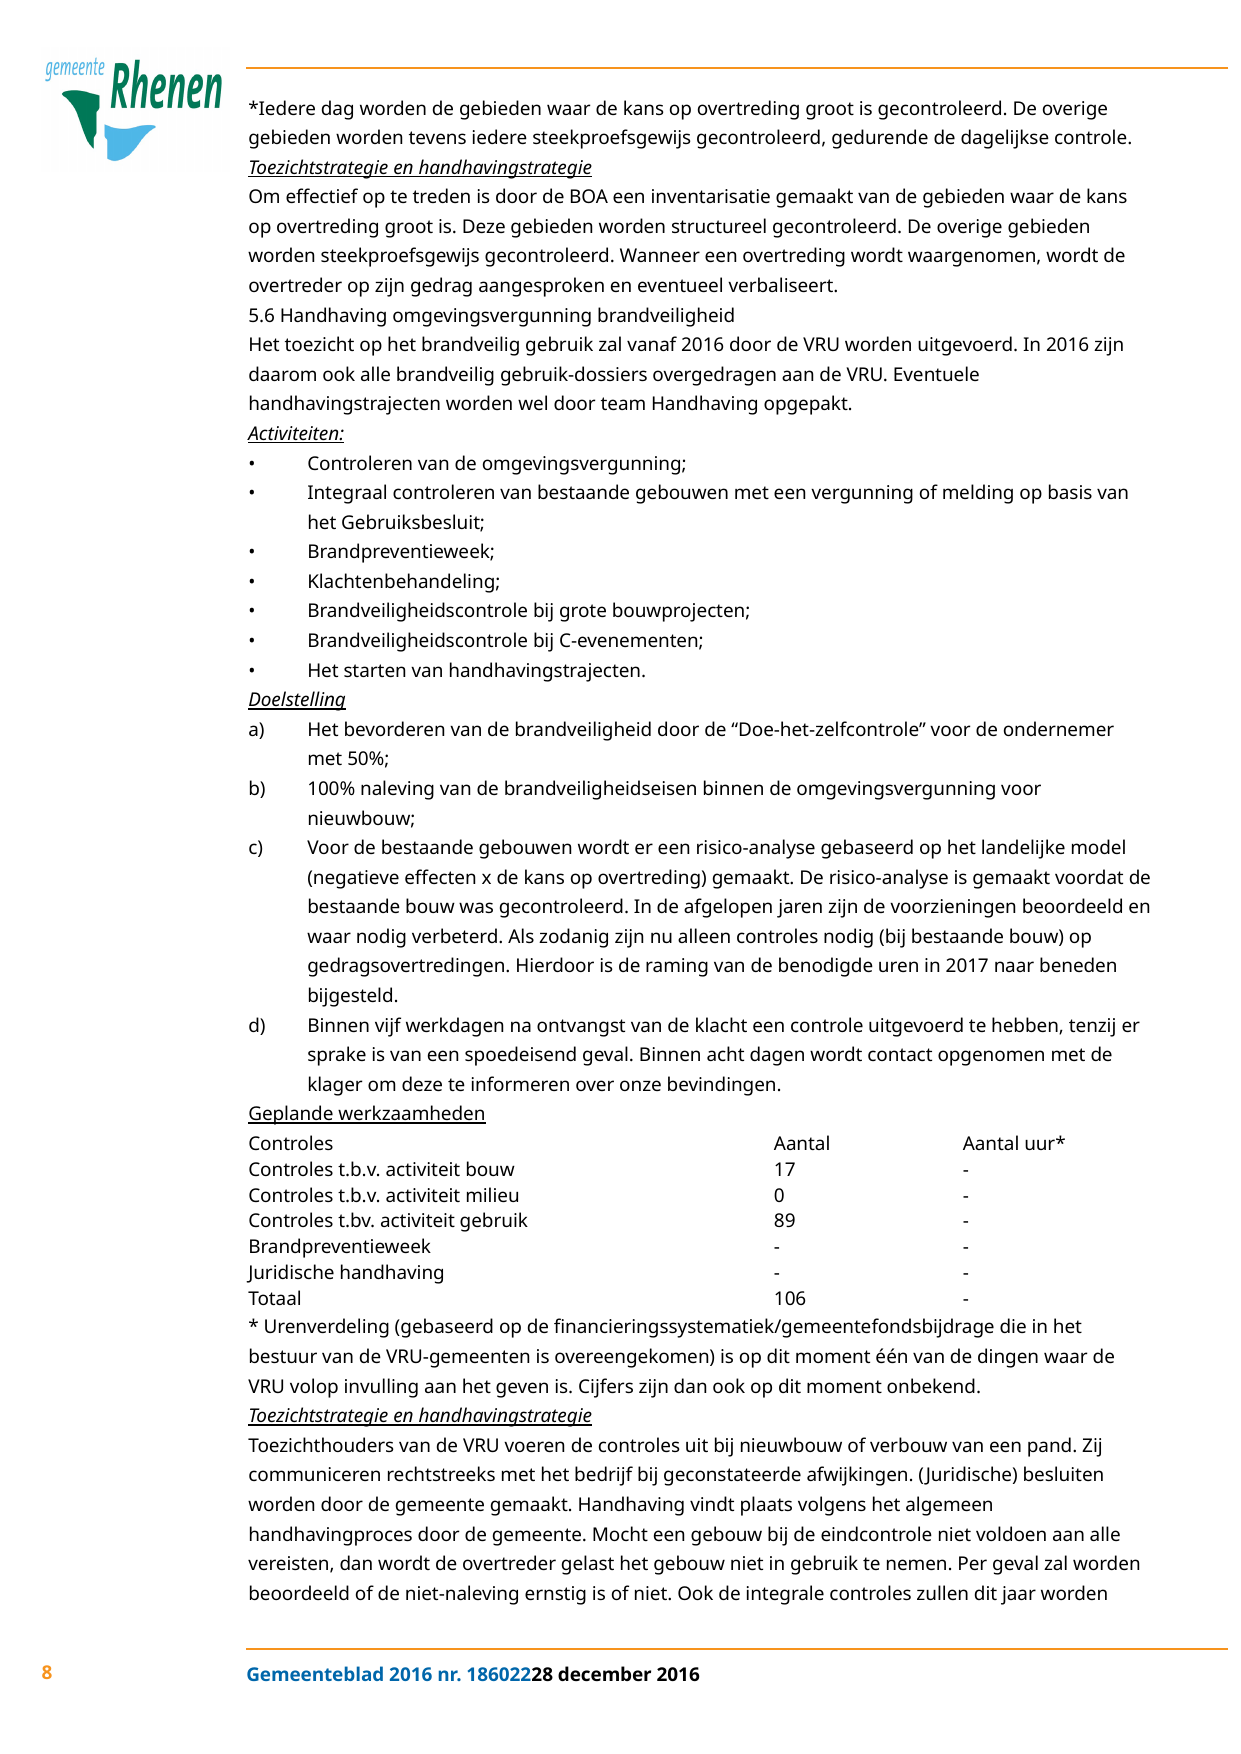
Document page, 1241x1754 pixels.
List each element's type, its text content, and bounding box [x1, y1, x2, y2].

table_cell - [774, 1259, 963, 1285]
table_cell - [963, 1208, 1152, 1233]
table_cell Controles t.bv. activiteit gebruik [248, 1208, 774, 1233]
list Het bevorderen van de brandveiligheid door de “Doe-het-zelfcontrole” voor de ondernemer met 50%; [248, 716, 1152, 771]
list Integraal controleren van bestaande gebouwen met een vergunning of melding op basis van het Gebruiksbesluit; [248, 479, 1152, 535]
table_header Aantal uur* [963, 1130, 1152, 1156]
text Geplande werkzaamheden [248, 1101, 1152, 1126]
table_cell 0 [774, 1182, 963, 1207]
table_cell - [963, 1182, 1152, 1207]
table_cell - [963, 1233, 1152, 1259]
table_cell Juridische handhaving [248, 1259, 774, 1285]
list Brandveiligheidscontrole bij C-evenementen; [248, 627, 1152, 653]
table_cell - [774, 1233, 963, 1259]
table_cell - [963, 1259, 1152, 1285]
list Klachtenbehandeling; [248, 568, 1152, 594]
text Doelstelling [248, 686, 1152, 712]
table_cell 17 [774, 1156, 963, 1182]
text Toezichthouders van de VRU voeren de controles uit bij nieuwbouw of verbouw van een pand. Zij communiceren rechtstreeks met het bedrijf bij geconstateerde afwijkingen. (Juridische) besluiten worden door de gemeente gemaakt. Handhaving vindt plaats volgens het algemeen handhavingproces door de gemeente. Mocht een gebouw bij de eindcontrole niet voldoen aan alle vereisten, dan wordt de overtreder gelast het gebouw niet in gebruik te nemen. Per geval zal worden beoordeeld of de niet-naleving ernstig is of niet. Ook de integrale controles zullen dit jaar worden [248, 1432, 1152, 1606]
text Toezichtstrategie en handhavingstrategie [248, 154, 1152, 180]
list Brandveiligheidscontrole bij grote bouwprojecten; [248, 598, 1152, 623]
text *Iedere dag worden de gebieden waar de kans op overtreding groot is gecontroleerd. De overige gebieden worden tevens iedere steekproefsgewijs gecontroleerd, gedurende de dagelijkse controle. [248, 95, 1152, 150]
list Voor de bestaande gebouwen wordt er een risico-analyse gebaseerd op het landelijke model (negatieve effecten x de kans op overtreding) gemaakt. De risico-analyse is gemaakt voordat de bestaande bouw was gecontroleerd. In de afgelopen jaren zijn de voorzieningen beoordeeld en waar nodig verbeterd. Als zodanig zijn nu alleen controles nodig (bij bestaande bouw) op gedragsovertredingen. Hierdoor is de raming van de benodigde uren in 2017 naar beneden bijgesteld. [248, 834, 1152, 1008]
text Het toezicht op het brandveilig gebruik zal vanaf 2016 door de VRU worden uitgevoerd. In 2016 zijn daarom ook alle brandveilig gebruik-dossiers overgedragen aan de VRU. Eventuele handhavingstrajecten worden wel door team Handhaving opgepakt. [248, 331, 1152, 416]
table_cell - [963, 1285, 1152, 1310]
table_cell Controles t.b.v. activiteit bouw [248, 1156, 774, 1182]
list Brandpreventieweek; [248, 538, 1152, 564]
list 100% naleving van de brandveiligheidseisen binnen de omgevingsvergunning voor nieuwbouw; [248, 775, 1152, 831]
list Het starten van handhavingstrajecten. [248, 657, 1152, 683]
table_cell 89 [774, 1208, 963, 1233]
table_header Controles [248, 1130, 774, 1156]
text 5.6 Handhaving omgevingsvergunning brandveiligheid [248, 302, 1152, 328]
text Toezichtstrategie en handhavingstrategie [248, 1402, 1152, 1428]
text * Urenverdeling (gebaseerd op de financieringssystematiek/gemeentefondsbijdrage die in het bestuur van de VRU-gemeenten is overeengekomen) is op dit moment één van de dingen waar de VRU volop invulling aan het geven is. Cijfers zijn dan ook op dit moment onbekend. [248, 1314, 1152, 1398]
list Controleren van de omgevingsvergunning; [248, 450, 1152, 476]
table_cell Totaal [248, 1285, 774, 1310]
picture [41, 47, 231, 172]
text Om effectief op te treden is door de BOA een inventarisatie gemaakt van de gebieden waar de kans op overtreding groot is. Deze gebieden worden structureel gecontroleerd. De overige gebieden worden steekproefsgewijs gecontroleerd. Wanneer een overtreding wordt waargenomen, wordt de overtreder op zijn gedrag aangesproken en eventueel verbaliseert. [248, 183, 1152, 298]
table_cell Brandpreventieweek [248, 1233, 774, 1259]
table_header Aantal [774, 1130, 963, 1156]
table_cell Controles t.b.v. activiteit milieu [248, 1182, 774, 1207]
text Activiteiten: [248, 420, 1152, 446]
table_cell 106 [774, 1285, 963, 1310]
list Binnen vijf werkdagen na ontvangst van de klacht een controle uitgevoerd te hebben, tenzij er sprake is van een spoedeisend geval. Binnen acht dagen wordt contact opgenomen met de klager om deze te informeren over onze bevindingen. [248, 1012, 1152, 1097]
table_cell - [963, 1156, 1152, 1182]
